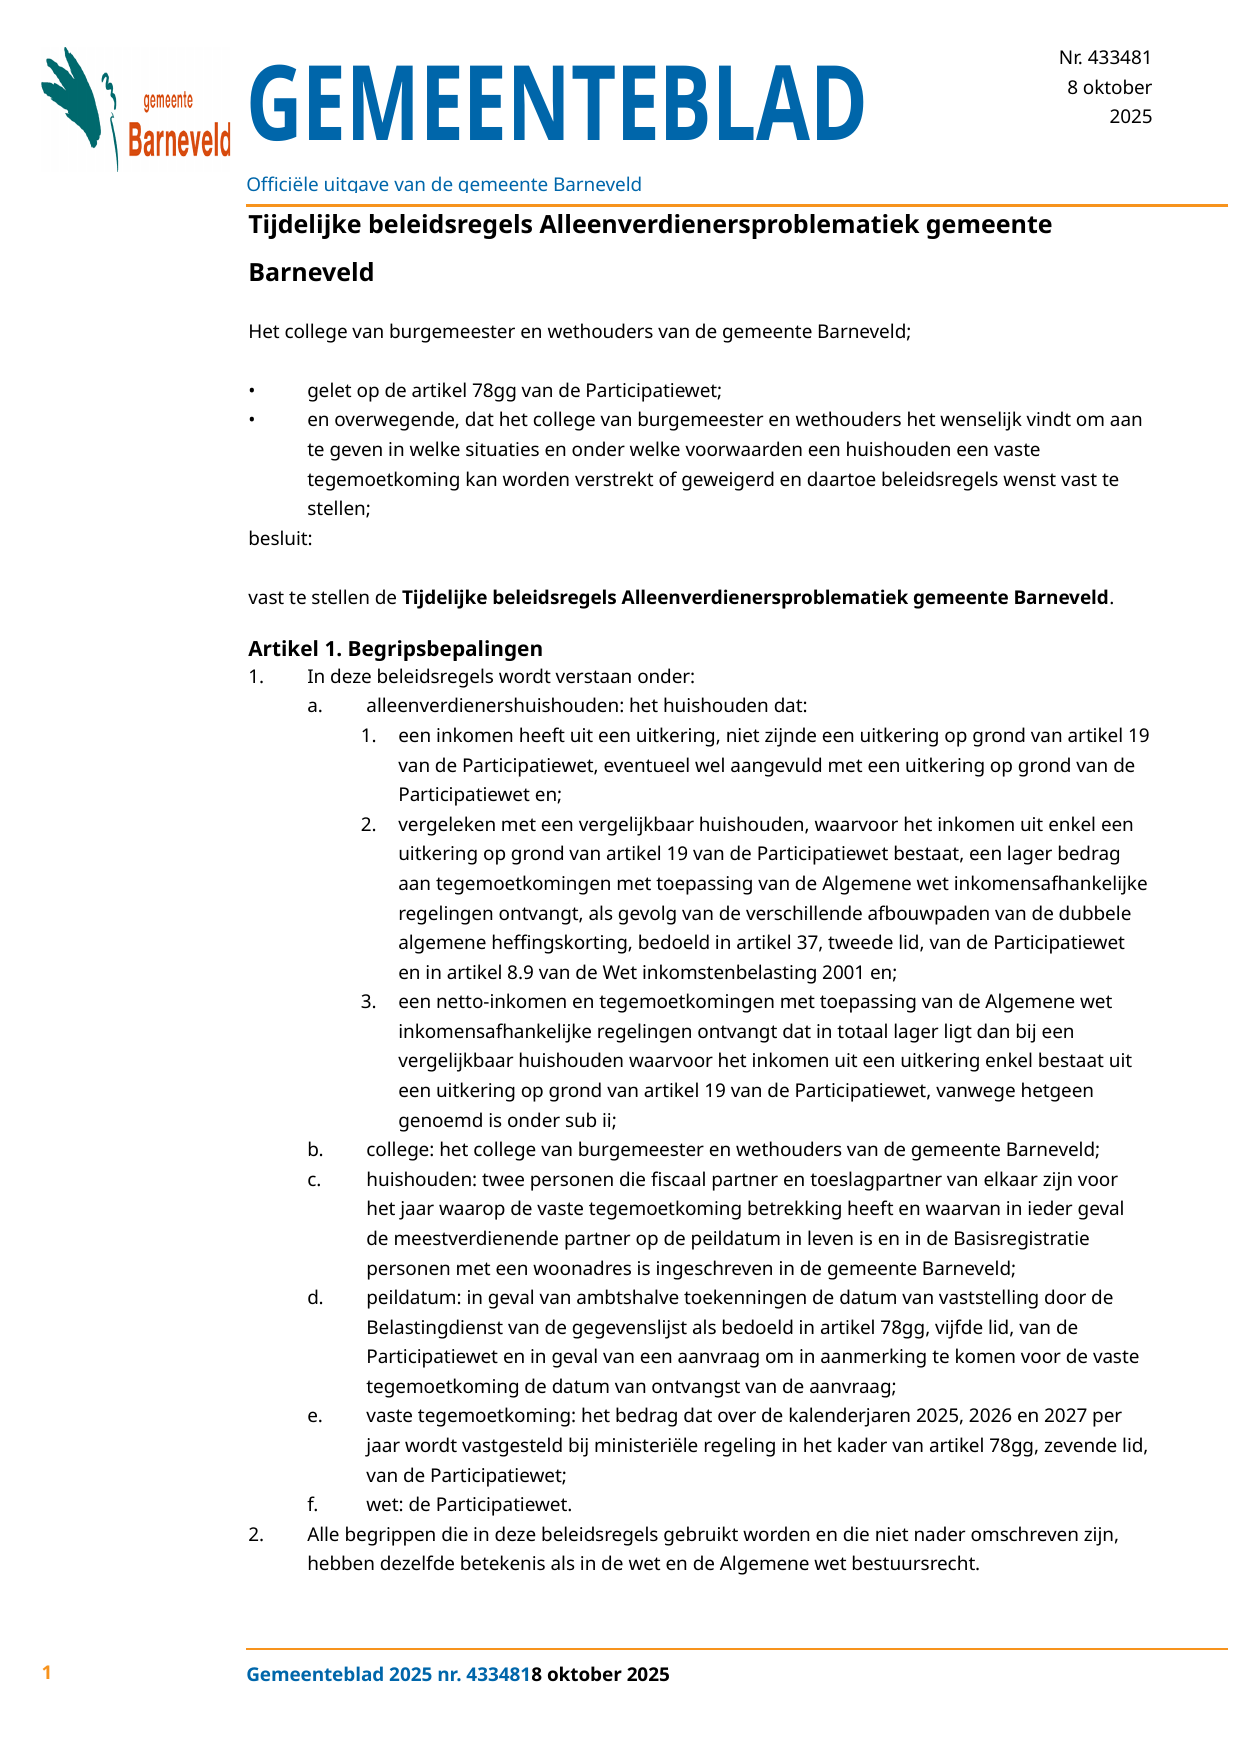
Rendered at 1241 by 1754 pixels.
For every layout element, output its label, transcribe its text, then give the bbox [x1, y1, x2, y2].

text Artikel 1. Begripsbepalingen [248, 634, 1152, 663]
list een netto-inkomen en tegemoetkomingen met toepassing van de Algemene wet inkomensafhankelijke regelingen ontvangt dat in totaal lager ligt dan bij een vergelijkbaar huishouden waarvoor het inkomen uit een uitkering enkel bestaat uit een uitkering op grond van artikel 19 van de Participatiewet, vanwege hetgeen genoemd is onder sub ii; [361, 988, 1152, 1132]
list Alle begrippen die in deze beleidsregels gebruikt worden en die niet nader omschreven zijn, hebben dezelfde betekenis als in de wet en de Algemene wet bestuursrecht. [248, 1521, 1152, 1576]
list huishouden: twee personen die fiscaal partner en toeslagpartner van elkaar zijn voor het jaar waarop de vaste tegemoetkoming betrekking heeft en waarvan in ieder geval de meestverdienende partner op de peildatum in leven is en in de Basisregistratie personen met een woonadres is ingeschreven in de gemeente Barneveld; [307, 1166, 1152, 1280]
list gelet op de artikel 78gg van de Participatiewet; [248, 377, 1152, 403]
list college: het college van burgemeester en wethouders van de gemeente Barneveld; [307, 1136, 1152, 1162]
text Het college van burgemeester en wethouders van de gemeente Barneveld; [248, 318, 1152, 344]
text vast te stellen de Tijdelijke beleidsregels Alleenverdienersproblematiek gemeente Barneveld. [248, 584, 1152, 610]
list wet: de Participatiewet. [307, 1491, 1152, 1517]
list en overwegende, dat het college van burgemeester en wethouders het wenselijk vindt om aan te geven in welke situaties en onder welke voorwaarden een huishouden een vaste tegemoetkoming kan worden verstrekt of geweigerd en daartoe beleidsregels wenst vast te stellen; [248, 407, 1152, 521]
list vergeleken met een vergelijkbaar huishouden, waarvoor het inkomen uit enkel een uitkering op grond van artikel 19 van de Participatiewet bestaat, een lager bedrag aan tegemoetkomingen met toepassing van de Algemene wet inkomensafhankelijke regelingen ontvangt, als gevolg van de verschillende afbouwpaden van de dubbele algemene heffingskorting, bedoeld in artikel 37, tweede lid, van de Participatiewet en in artikel 8.9 van de Wet inkomstenbelasting 2001 en; [361, 811, 1152, 984]
list vaste tegemoetkoming: het bedrag dat over de kalenderjaren 2025, 2026 en 2027 per jaar wordt vastgesteld bij ministeriële regeling in het kader van artikel 78gg, zevende lid, van de Participatiewet; [307, 1403, 1152, 1487]
picture [41, 47, 231, 172]
text besluit: [248, 525, 1152, 551]
list peildatum: in geval van ambtshalve toekenningen de datum van vaststelling door de Belastingdienst van de gegevenslijst als bedoeld in artikel 78gg, vijfde lid, van de Participatiewet en in geval van een aanvraag om in aanmerking te komen voor de vaste tegemoetkoming de datum van ontvangst van de aanvraag; [307, 1284, 1152, 1399]
list alleenverdienershuishouden: het huishouden dat: [307, 693, 1152, 718]
list een inkomen heeft uit een uitkering, niet zijnde een uitkering op grond van artikel 19 van de Participatiewet, eventueel wel aangevuld met een uitkering op grond van de Participatiewet en; [361, 722, 1152, 807]
list In deze beleidsregels wordt verstaan onder: [248, 663, 1152, 689]
text Tijdelijke beleidsregels Alleenverdienersproblematiek gemeente Barneveld [248, 207, 1152, 288]
